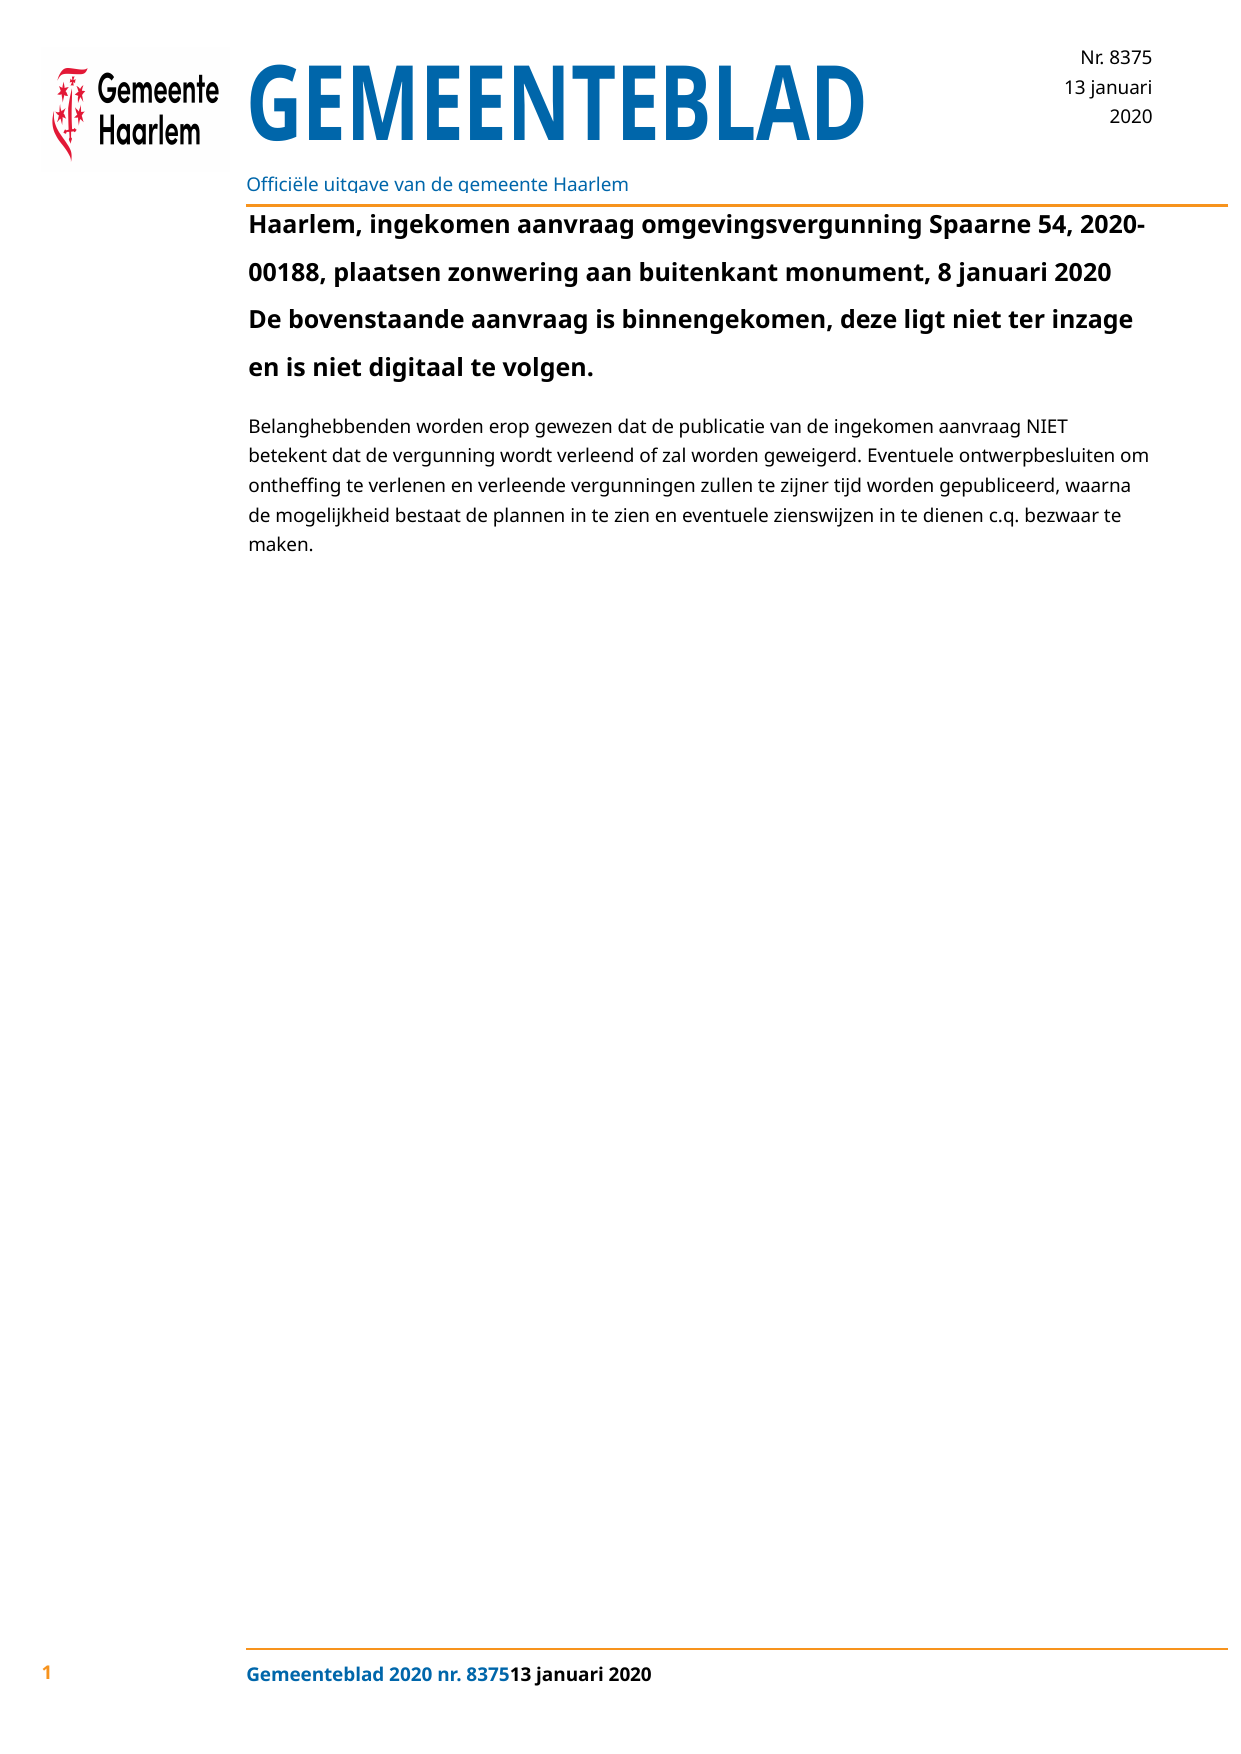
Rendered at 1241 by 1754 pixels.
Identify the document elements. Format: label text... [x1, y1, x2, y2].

picture [41, 47, 231, 172]
text Belanghebbenden worden erop gewezen dat de publicatie van de ingekomen aanvraag NIET betekent dat de vergunning wordt verleend of zal worden geweigerd. Eventuele ontwerpbesluiten om ontheffing te verlenen en verleende vergunningen zullen te zijner tijd worden gepubliceerd, waarna de mogelijkheid bestaat de plannen in te zien en eventuele zienswijzen in te dienen c.q. bezwaar te maken. [248, 413, 1152, 557]
text Haarlem, ingekomen aanvraag omgevingsvergunning Spaarne 54, 2020-00188, plaatsen zonwering aan buitenkant monument, 8 januari 2020 De bovenstaande aanvraag is binnengekomen, deze ligt niet ter inzage en is niet digitaal te volgen. [248, 207, 1152, 384]
